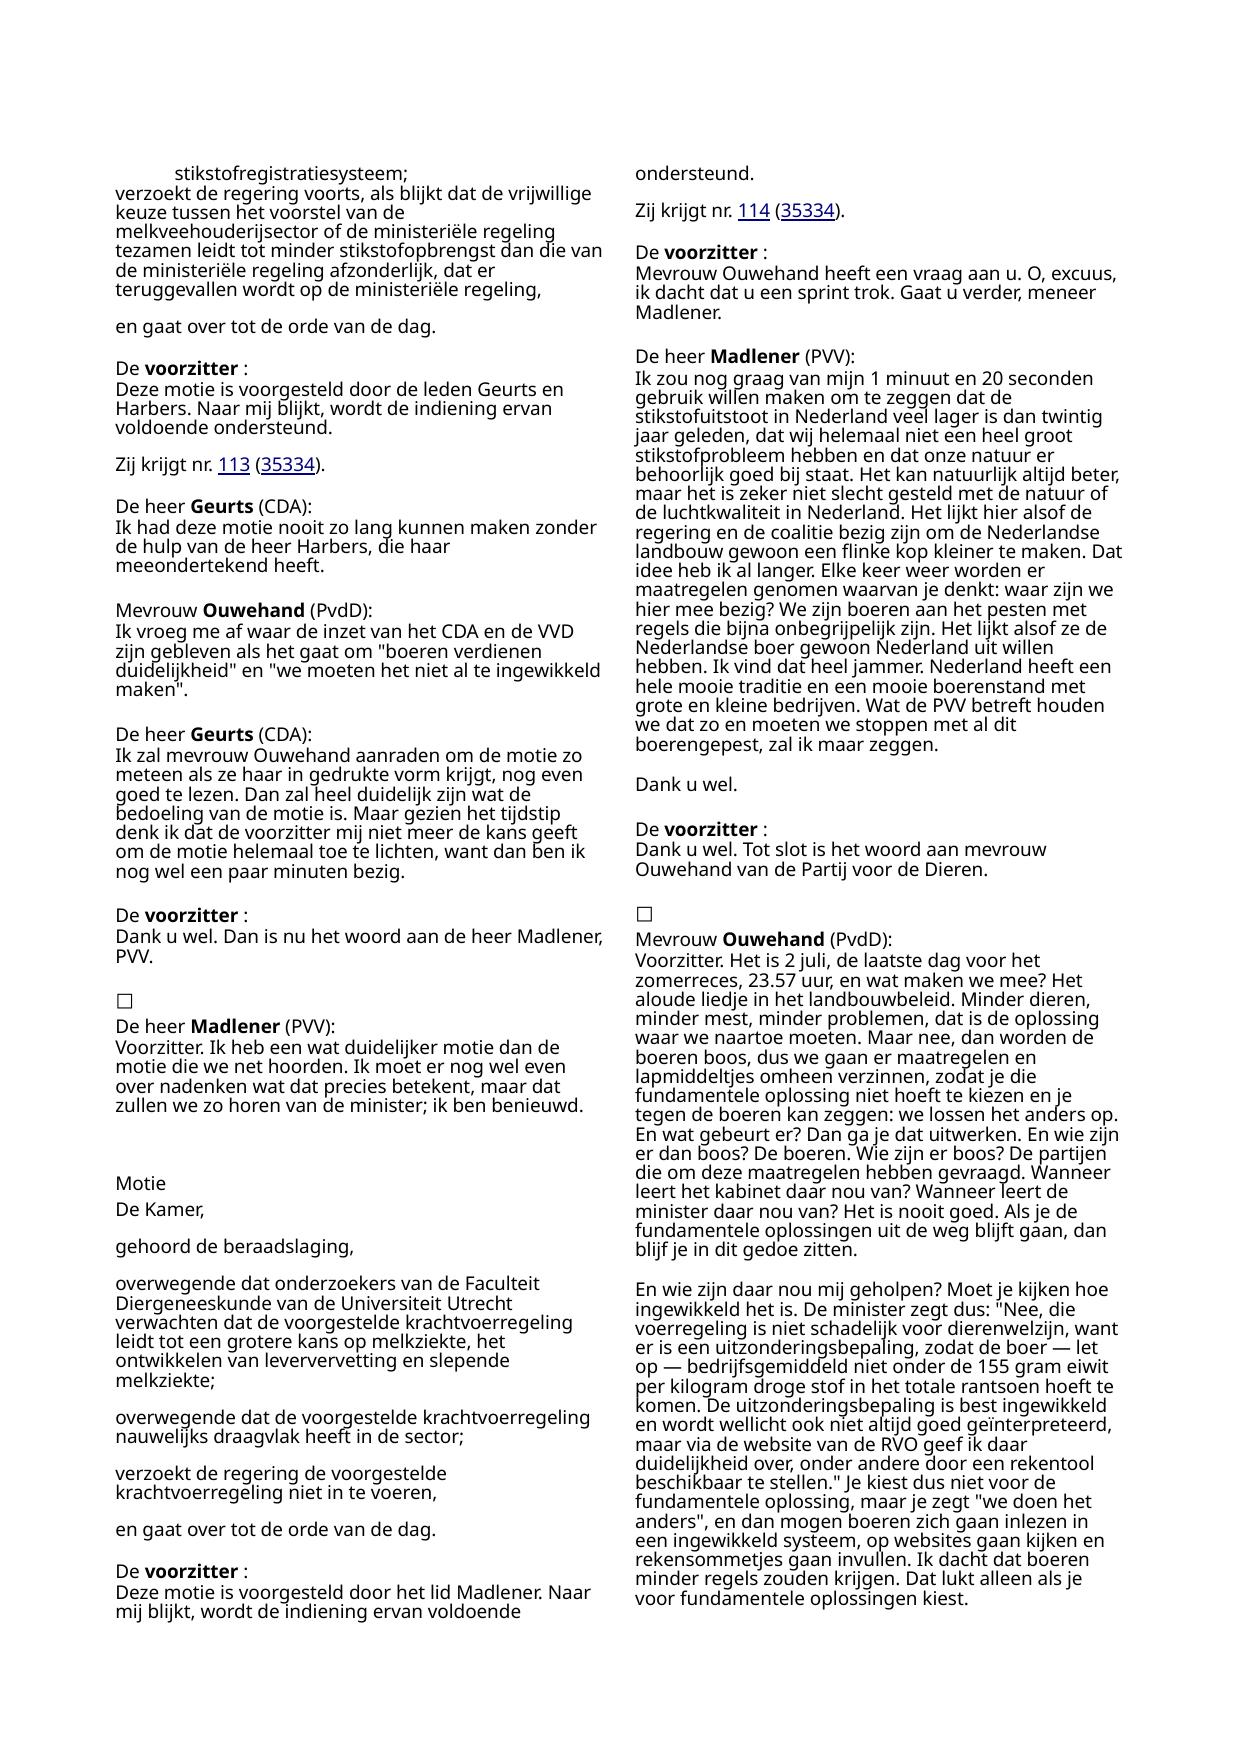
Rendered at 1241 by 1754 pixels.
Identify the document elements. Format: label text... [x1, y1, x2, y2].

text De voorzitter : [115, 903, 605, 928]
text Motie [115, 1170, 605, 1196]
text gehoord de beraadslaging, [115, 1238, 605, 1258]
text Deze motie is voorgesteld door het lid Madlener. Naar mij blijkt, wordt de indiening ervan voldoende [115, 1584, 605, 1622]
text De heer Madlener (PVV): [635, 344, 1125, 369]
text en gaat over tot de orde van de dag. [115, 1521, 605, 1541]
text Zij krijgt nr. 113 (35334). [115, 456, 605, 475]
text De heer Geurts (CDA): [115, 493, 605, 519]
text Dank u wel. Dan is nu het woord aan de heer Madlener, PVV. [115, 928, 605, 967]
text Ik had deze motie nooit zo lang kunnen maken zonder de hulp van de heer Harbers, die haar meeondertekend heeft. [115, 519, 605, 577]
text De voorzitter : [635, 239, 1125, 265]
text Ik zou nog graag van mijn 1 minuut en 20 seconden gebruik willen maken om te zeggen dat de stikstofuitstoot in Nederland veel lager is dan twintig jaar geleden, dat wij helemaal niet een heel groot stikstofprobleem hebben en dat onze natuur er behoorlijk goed bij staat. Het kan natuurlijk altijd beter, maar het is zeker niet slecht gesteld met de natuur of de luchtkwaliteit in Nederland. Het lijkt hier alsof de regering en de coalitie bezig zijn om de Nederlandse landbouw gewoon een flinke kop kleiner te maken. Dat idee heb ik al langer. Elke keer weer worden er maatregelen genomen waarvan je denkt: waar zijn we hier mee bezig? We zijn boeren aan het pesten met regels die bijna onbegrijpelijk zijn. Het lijkt alsof ze de Nederlandse boer gewoon Nederland uit willen hebben. Ik vind dat heel jammer. Nederland heeft een hele mooie traditie en een mooie boerenstand met grote en kleine bedrijven. Wat de PVV betreft houden we dat zo en moeten we stoppen met al dit boerengepest, zal ik maar zeggen. [635, 369, 1125, 755]
text En wie zijn daar nou mij geholpen? Moet je kijken hoe ingewikkeld het is. De minister zegt dus: "Nee, die voerregeling is niet schadelijk voor dierenwelzijn, want er is een uitzonderingsbepaling, zodat de boer — let op — bedrijfsgemiddeld niet onder de 155 gram eiwit per kilogram droge stof in het totale rantsoen hoeft te komen. De uitzonderingsbepaling is best ingewikkeld en wordt wellicht ook niet altijd goed geïnterpreteerd, maar via de website van de RVO geef ik daar duidelijkheid over, onder andere door een rekentool beschikbaar te stellen." Je kiest dus niet voor de fundamentele oplossing, maar je zegt "we doen het anders", en dan mogen boeren zich gaan inlezen in een ingewikkeld systeem, op websites gaan kijken en rekensommetjes gaan invullen. Ik dacht dat boeren minder regels zouden krijgen. Dat lukt alleen als je voor fundamentele oplossingen kiest. [635, 1281, 1125, 1609]
text overwegende dat de voorgestelde krachtvoerregeling nauwelijks draagvlak heeft in de sector; [115, 1409, 605, 1447]
list stikstofregistratiesysteem; [115, 165, 605, 184]
text Voorzitter. Het is 2 juli, de laatste dag voor het zomerreces, 23.57 uur, en wat maken we mee? Het aloude liedje in het landbouwbeleid. Minder dieren, minder mest, minder problemen, dat is de oplossing waar we naartoe moeten. Maar nee, dan worden de boeren boos, dus we gaan er maatregelen en lapmiddeltjes omheen verzinnen, zodat je die fundamentele oplossing niet hoeft te kiezen en je tegen de boeren kan zeggen: we lossen het anders op. En wat gebeurt er? Dan ga je dat uitwerken. En wie zijn er dan boos? De boeren. Wie zijn er boos? De partijen die om deze maatregelen hebben gevraagd. Wanneer leert het kabinet daar nou van? Wanneer leert de minister daar nou van? Het is nooit goed. Als je de fundamentele oplossingen uit de weg blijft gaan, dan blijf je in dit gedoe zitten. [635, 952, 1125, 1261]
text Voorzitter. Ik heb een wat duidelijker motie dan de motie die we net hoorden. Ik moet er nog wel even over nadenken wat dat precies betekent, maar dat zullen we zo horen van de minister; ik ben benieuwd. [115, 1039, 605, 1116]
text Dank u wel. Tot slot is het woord aan mevrouw Ouwehand van de Partij voor de Dieren. [635, 841, 1125, 880]
text De voorzitter : [115, 355, 605, 381]
text De voorzitter : [635, 816, 1125, 841]
text ondersteund. [635, 165, 1125, 184]
text De heer Geurts (CDA): [115, 721, 605, 747]
text Dank u wel. [635, 776, 1125, 795]
text De Kamer, [115, 1201, 605, 1221]
text De voorzitter : [115, 1558, 605, 1584]
text overwegende dat onderzoekers van de Faculteit Diergeneeskunde van de Universiteit Utrecht verwachten dat de voorgestelde krachtvoerregeling leidt tot een grotere kans op melkziekte, het ontwikkelen van leververvetting en slepende melkziekte; [115, 1275, 605, 1391]
text Zij krijgt nr. 114 (35334). [635, 202, 1125, 222]
text Mevrouw Ouwehand (PvdD): [115, 598, 605, 623]
text Mevrouw Ouwehand (PvdD): [635, 927, 1125, 952]
text ⬜ [115, 988, 605, 1013]
text verzoekt de regering voorts, als blijkt dat de vrijwillige keuze tussen het voorstel van de melkveehouderijsector of de ministeriële regeling tezamen leidt tot minder stikstofopbrengst dan die van de ministeriële regeling afzonderlijk, dat er teruggevallen wordt op de ministeriële regeling, [115, 184, 605, 300]
text ⬜ [635, 901, 1125, 927]
text De heer Madlener (PVV): [115, 1013, 605, 1039]
text Deze motie is voorgesteld door de leden Geurts en Harbers. Naar mij blijkt, wordt de indiening ervan voldoende ondersteund. [115, 381, 605, 438]
text Mevrouw Ouwehand heeft een vraag aan u. O, excuus, ik dacht dat u een sprint trok. Gaat u verder, meneer Madlener. [635, 265, 1125, 323]
text en gaat over tot de orde van de dag. [115, 318, 605, 337]
text verzoekt de regering de voorgestelde krachtvoerregeling niet in te voeren, [115, 1465, 605, 1503]
text Ik vroeg me af waar de inzet van het CDA en de VVD zijn gebleven als het gaat om "boeren verdienen duidelijkheid" en "we moeten het niet al te ingewikkeld maken". [115, 623, 605, 700]
text Ik zal mevrouw Ouwehand aanraden om de motie zo meteen als ze haar in gedrukte vorm krijgt, nog even goed te lezen. Dan zal heel duidelijk zijn wat de bedoeling van de motie is. Maar gezien het tijdstip denk ik dat de voorzitter mij niet meer de kans geeft om de motie helemaal toe te lichten, want dan ben ik nog wel een paar minuten bezig. [115, 747, 605, 882]
